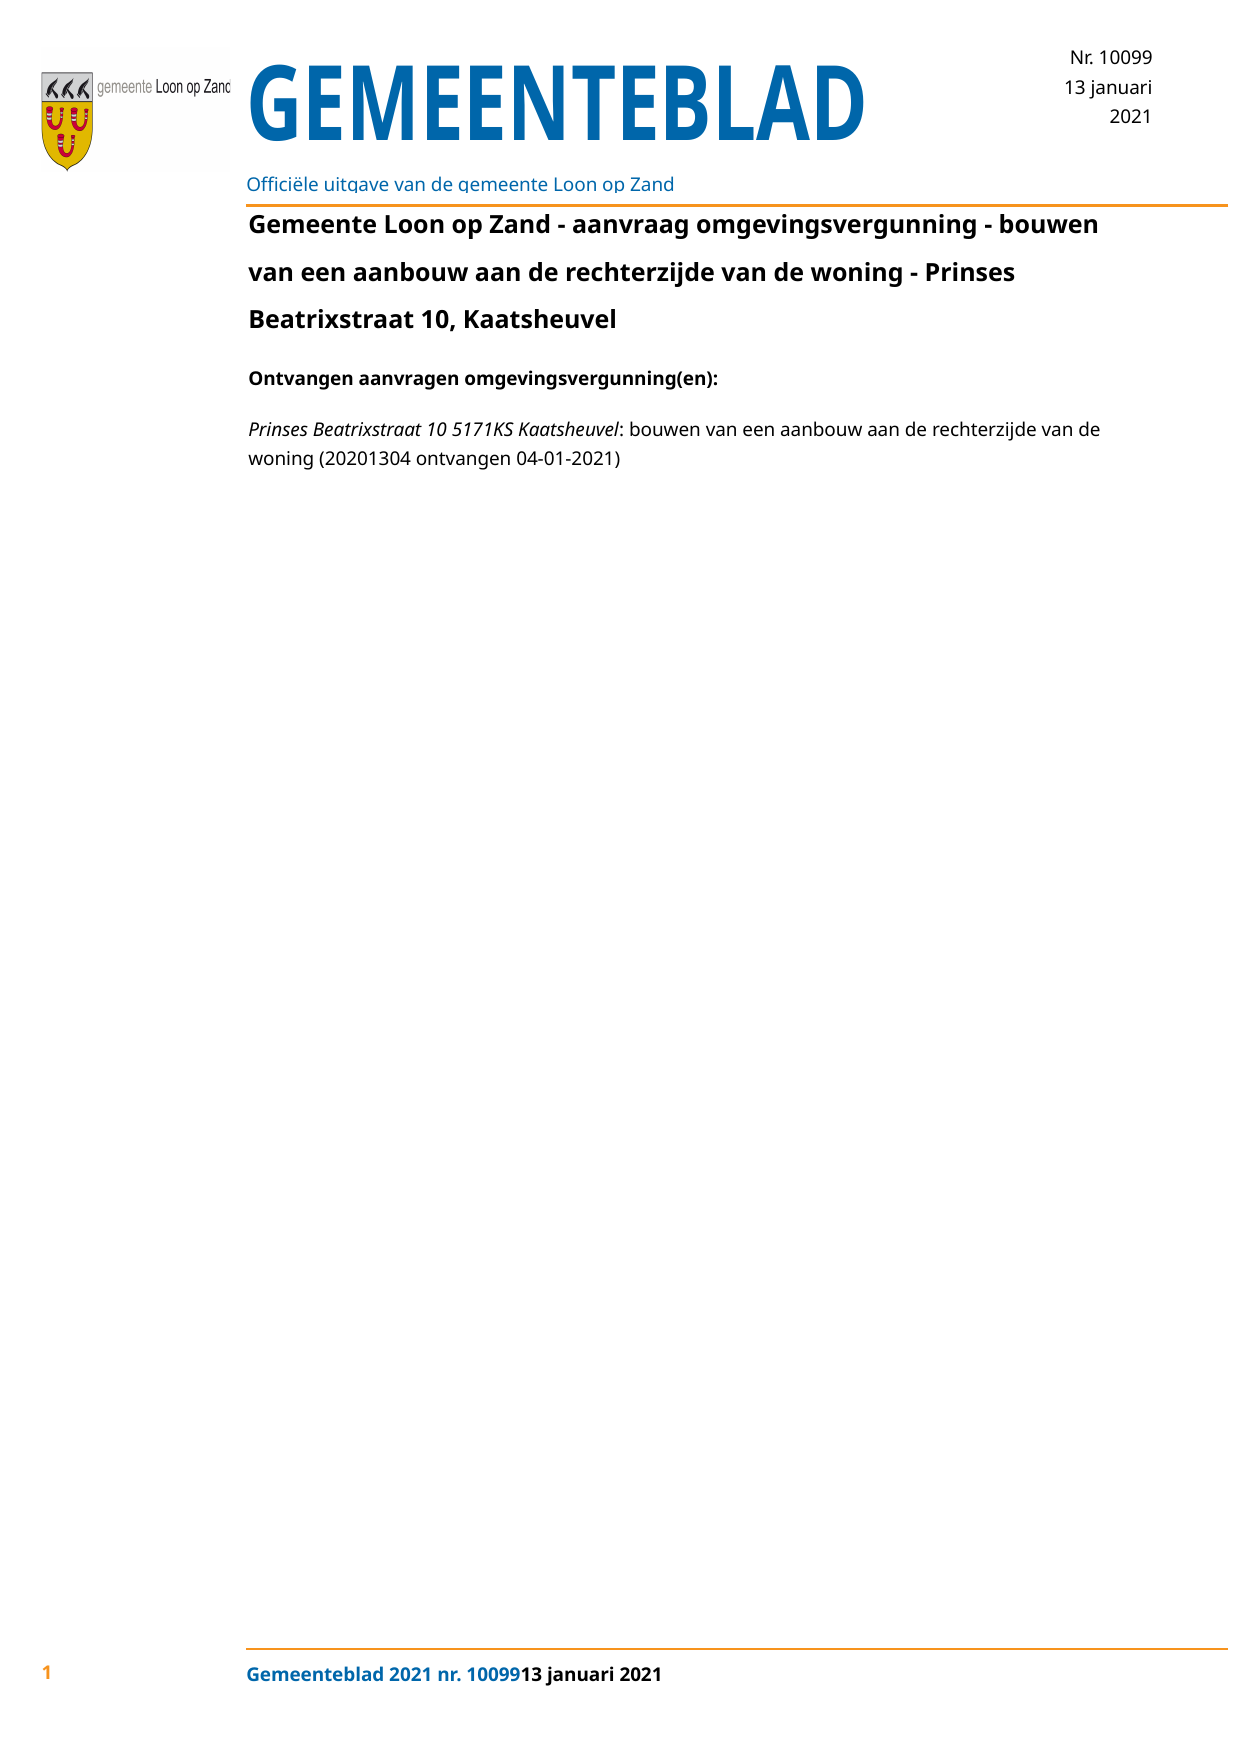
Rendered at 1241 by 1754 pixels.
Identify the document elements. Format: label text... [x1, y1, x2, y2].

picture [41, 47, 231, 172]
text Ontvangen aanvragen omgevingsvergunning(en): [248, 366, 1152, 391]
text Prinses Beatrixstraat 10 5171KS Kaatsheuvel: bouwen van een aanbouw aan de rechterzijde van de woning (20201304 ontvangen 04-01-2021) [248, 416, 1152, 471]
text Gemeente Loon op Zand - aanvraag omgevingsvergunning - bouwen van een aanbouw aan de rechterzijde van de woning - Prinses Beatrixstraat 10, Kaatsheuvel [248, 207, 1152, 336]
